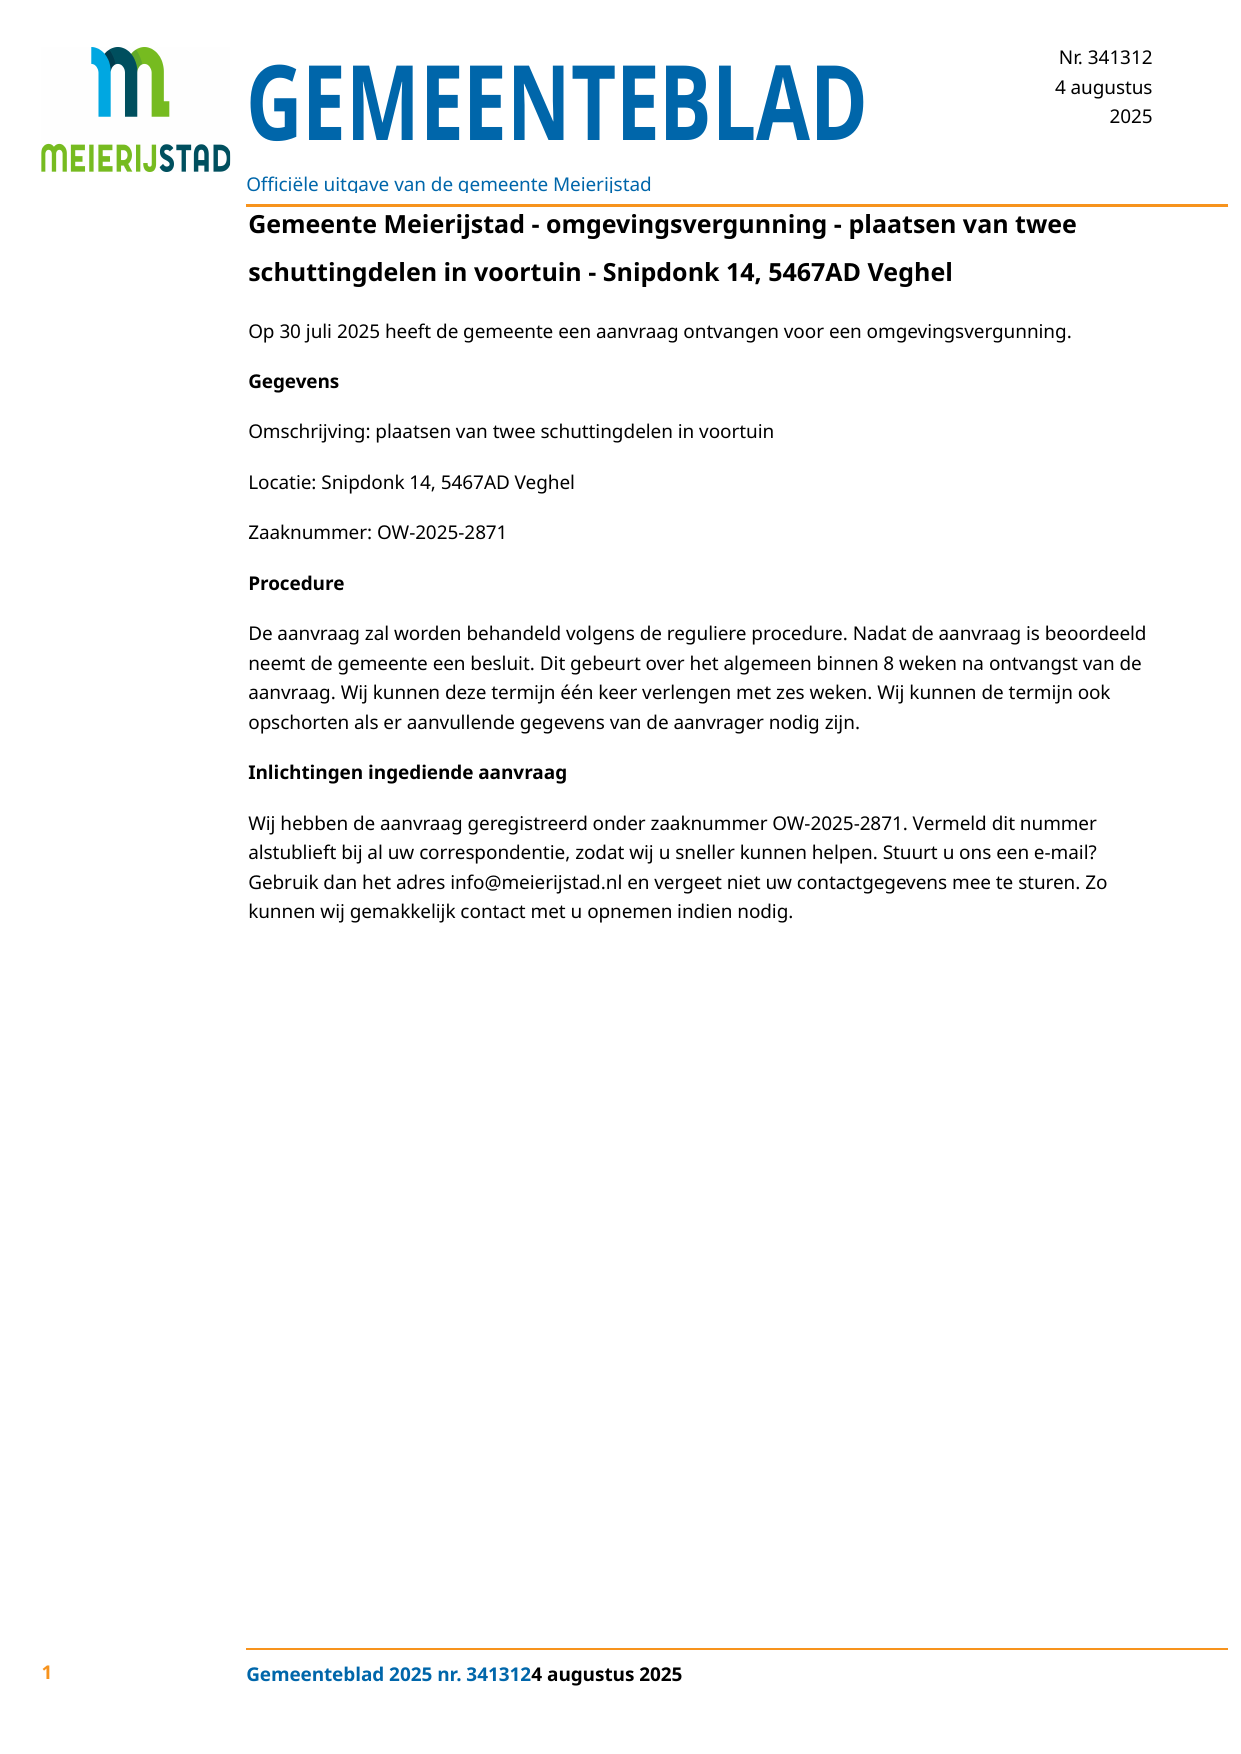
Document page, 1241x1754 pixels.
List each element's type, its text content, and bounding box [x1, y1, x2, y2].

picture [41, 47, 231, 172]
text Gemeente Meierijstad - omgevingsvergunning - plaatsen van twee schuttingdelen in voortuin - Snipdonk 14, 5467AD Veghel [248, 207, 1152, 288]
text Omschrijving: plaatsen van twee schuttingdelen in voortuin [248, 419, 1152, 444]
text Gegevens [248, 368, 1152, 394]
text Wij hebben de aanvraag geregistreerd onder zaaknummer OW-2025-2871. Vermeld dit nummer alstublieft bij al uw correspondentie, zodat wij u sneller kunnen helpen. Stuurt u ons een e-mail? Gebruik dan het adres info@meierijstad.nl en vergeet niet uw contactgegevens mee te sturen. Zo kunnen wij gemakkelijk contact met u opnemen indien nodig. [248, 810, 1152, 924]
text Inlichtingen ingediende aanvraag [248, 759, 1152, 785]
text Procedure [248, 570, 1152, 596]
text De aanvraag zal worden behandeld volgens de reguliere procedure. Nadat de aanvraag is beoordeeld neemt de gemeente een besluit. Dit gebeurt over het algemeen binnen 8 weken na ontvangst van de aanvraag. Wij kunnen deze termijn één keer verlengen met zes weken. Wij kunnen de termijn ook opschorten als er aanvullende gegevens van de aanvrager nodig zijn. [248, 620, 1152, 735]
text Locatie: Snipdonk 14, 5467AD Veghel [248, 469, 1152, 495]
text Zaaknummer: OW-2025-2871 [248, 519, 1152, 545]
text Op 30 juli 2025 heeft de gemeente een aanvraag ontvangen voor een omgevingsvergunning. [248, 318, 1152, 344]
